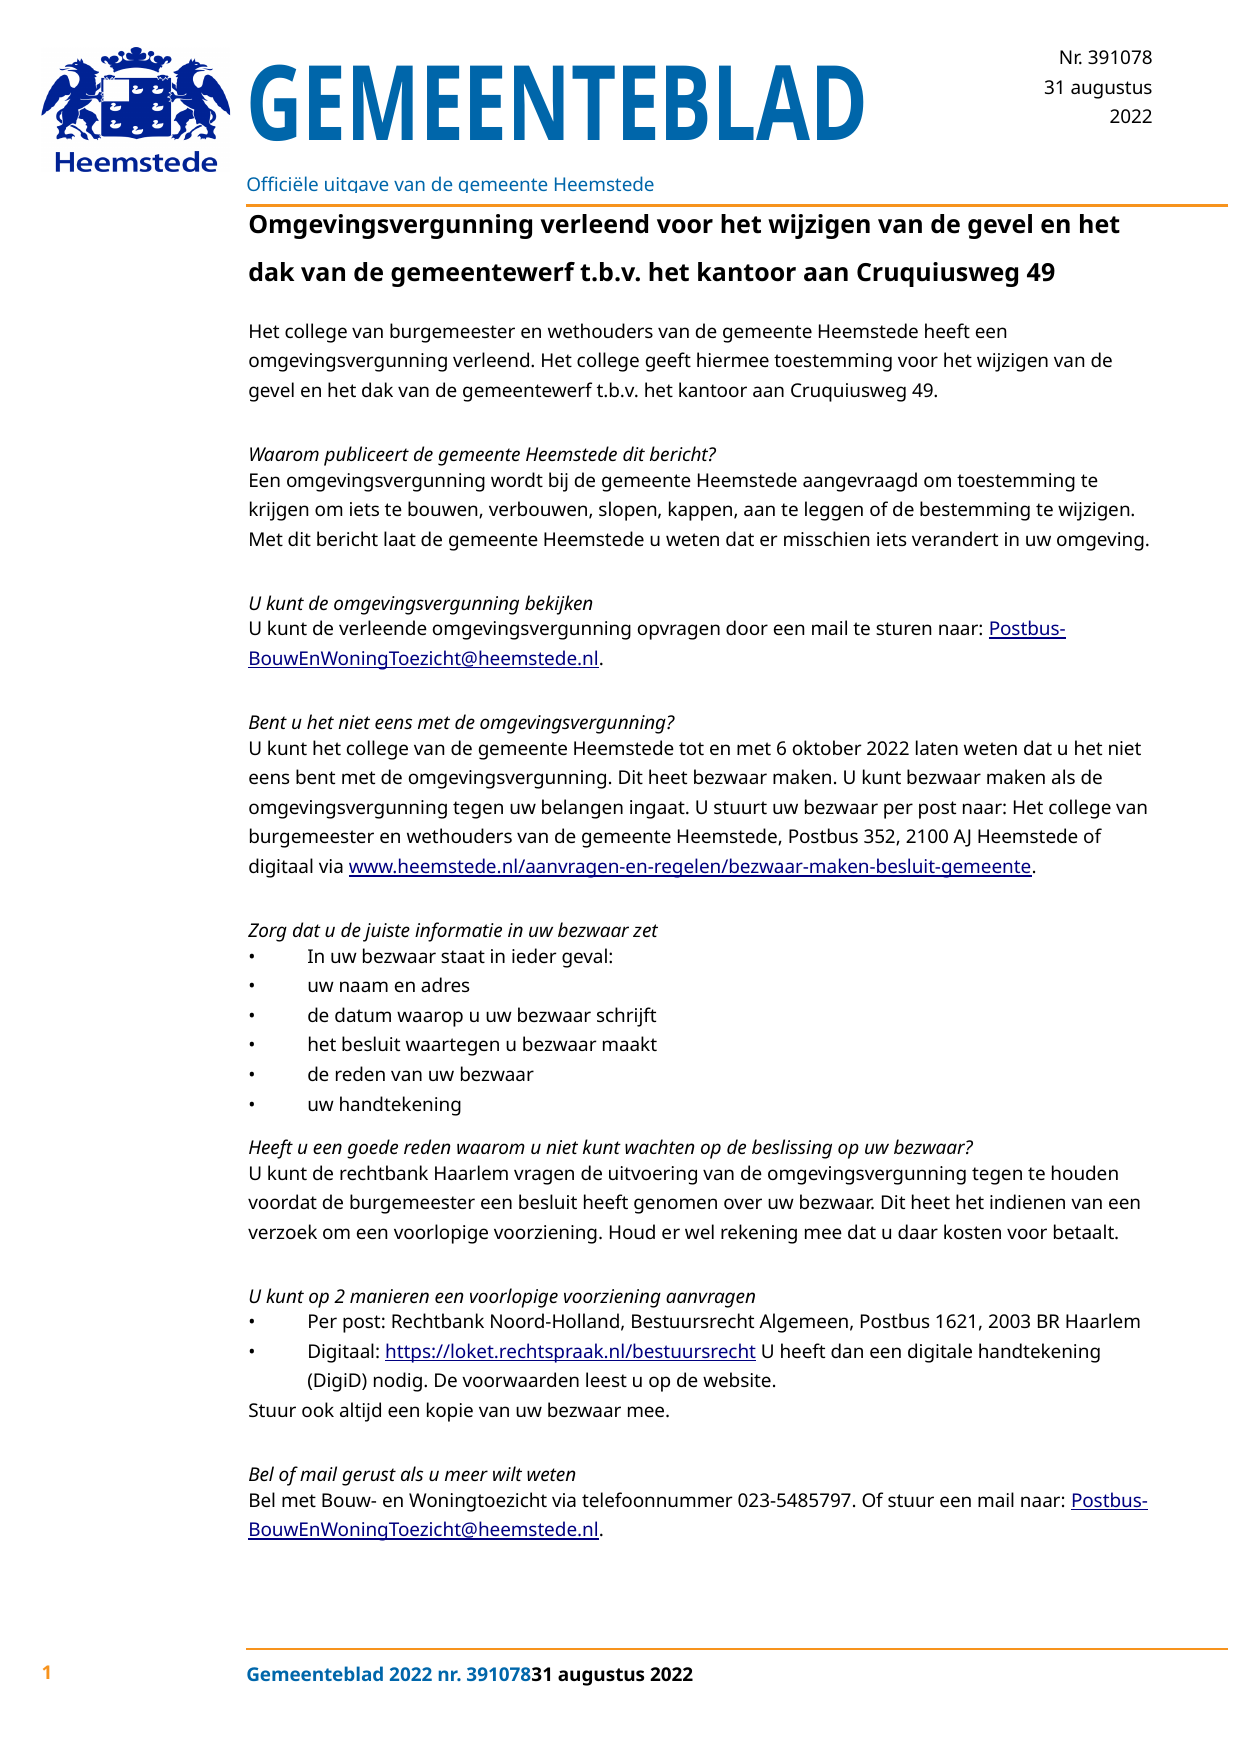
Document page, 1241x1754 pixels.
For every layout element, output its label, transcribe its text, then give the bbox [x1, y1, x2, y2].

list de datum waarop u uw bezwaar schrijft [248, 1002, 1152, 1028]
list In uw bezwaar staat in ieder geval: [248, 943, 1152, 969]
list uw naam en adres [248, 972, 1152, 998]
text Waarom publiceert de gemeente Heemstede dit bericht? [248, 441, 1152, 467]
text U kunt de omgevingsvergunning bekijken [248, 590, 1152, 616]
text U kunt op 2 manieren een voorlopige voorziening aanvragen [248, 1283, 1152, 1308]
text Zorg dat u de juiste informatie in uw bezwaar zet [248, 917, 1152, 943]
text Een omgevingsvergunning wordt bij de gemeente Heemstede aangevraagd om toestemming te krijgen om iets te bouwen, verbouwen, slopen, kappen, aan te leggen of de bestemming te wijzigen. Met dit bericht laat de gemeente Heemstede u weten dat er misschien iets verandert in uw omgeving. [248, 467, 1152, 552]
text Het college van burgemeester en wethouders van de gemeente Heemstede heeft een omgevingsvergunning verleend. Het college geeft hiermee toestemming voor het wijzigen van de gevel en het dak van de gemeentewerf t.b.v. het kantoor aan Cruquiusweg 49. [248, 318, 1152, 403]
text U kunt de rechtbank Haarlem vragen de uitvoering van de omgevingsvergunning tegen te houden voordat de burgemeester een besluit heeft genomen over uw bezwaar. Dit heet het indienen van een verzoek om een voorlopige voorziening. Houd er wel rekening mee dat u daar kosten voor betaalt. [248, 1160, 1152, 1244]
picture [41, 47, 231, 172]
text Stuur ook altijd een kopie van uw bezwaar mee. [248, 1397, 1152, 1423]
text Bel of mail gerust als u meer wilt weten [248, 1461, 1152, 1487]
list uw handtekening [248, 1091, 1152, 1117]
text U kunt de verleende omgevingsvergunning opvragen door een mail te sturen naar: Postbus-BouwEnWoningToezicht@heemstede.nl. [248, 616, 1152, 671]
text Omgevingsvergunning verleend voor het wijzigen van de gevel en het dak van de gemeentewerf t.b.v. het kantoor aan Cruquiusweg 49 [248, 207, 1152, 288]
text Bent u het niet eens met de omgevingsvergunning? [248, 709, 1152, 735]
list Digitaal: https://loket.rechtspraak.nl/bestuursrecht U heeft dan een digitale handtekening (DigiD) nodig. De voorwaarden leest u op de website. [248, 1338, 1152, 1393]
list de reden van uw bezwaar [248, 1061, 1152, 1087]
text Heeft u een goede reden waarom u niet kunt wachten op de beslissing op uw bezwaar? [248, 1134, 1152, 1160]
list het besluit waartegen u bezwaar maakt [248, 1032, 1152, 1057]
list Per post: Rechtbank Noord-Holland, Bestuursrecht Algemeen, Postbus 1621, 2003 BR Haarlem [248, 1308, 1152, 1334]
text Bel met Bouw- en Woningtoezicht via telefoonnummer 023-5485797. Of stuur een mail naar: Postbus-BouwEnWoningToezicht@heemstede.nl. [248, 1487, 1152, 1542]
text U kunt het college van de gemeente Heemstede tot en met 6 oktober 2022 laten weten dat u het niet eens bent met de omgevingsvergunning. Dit heet bezwaar maken. U kunt bezwaar maken als de omgevingsvergunning tegen uw belangen ingaat. U stuurt uw bezwaar per post naar: Het college van burgemeester en wethouders van de gemeente Heemstede, Postbus 352, 2100 AJ Heemstede of digitaal via www.heemstede.nl/aanvragen-en-regelen/bezwaar-maken-besluit-gemeente. [248, 735, 1152, 879]
